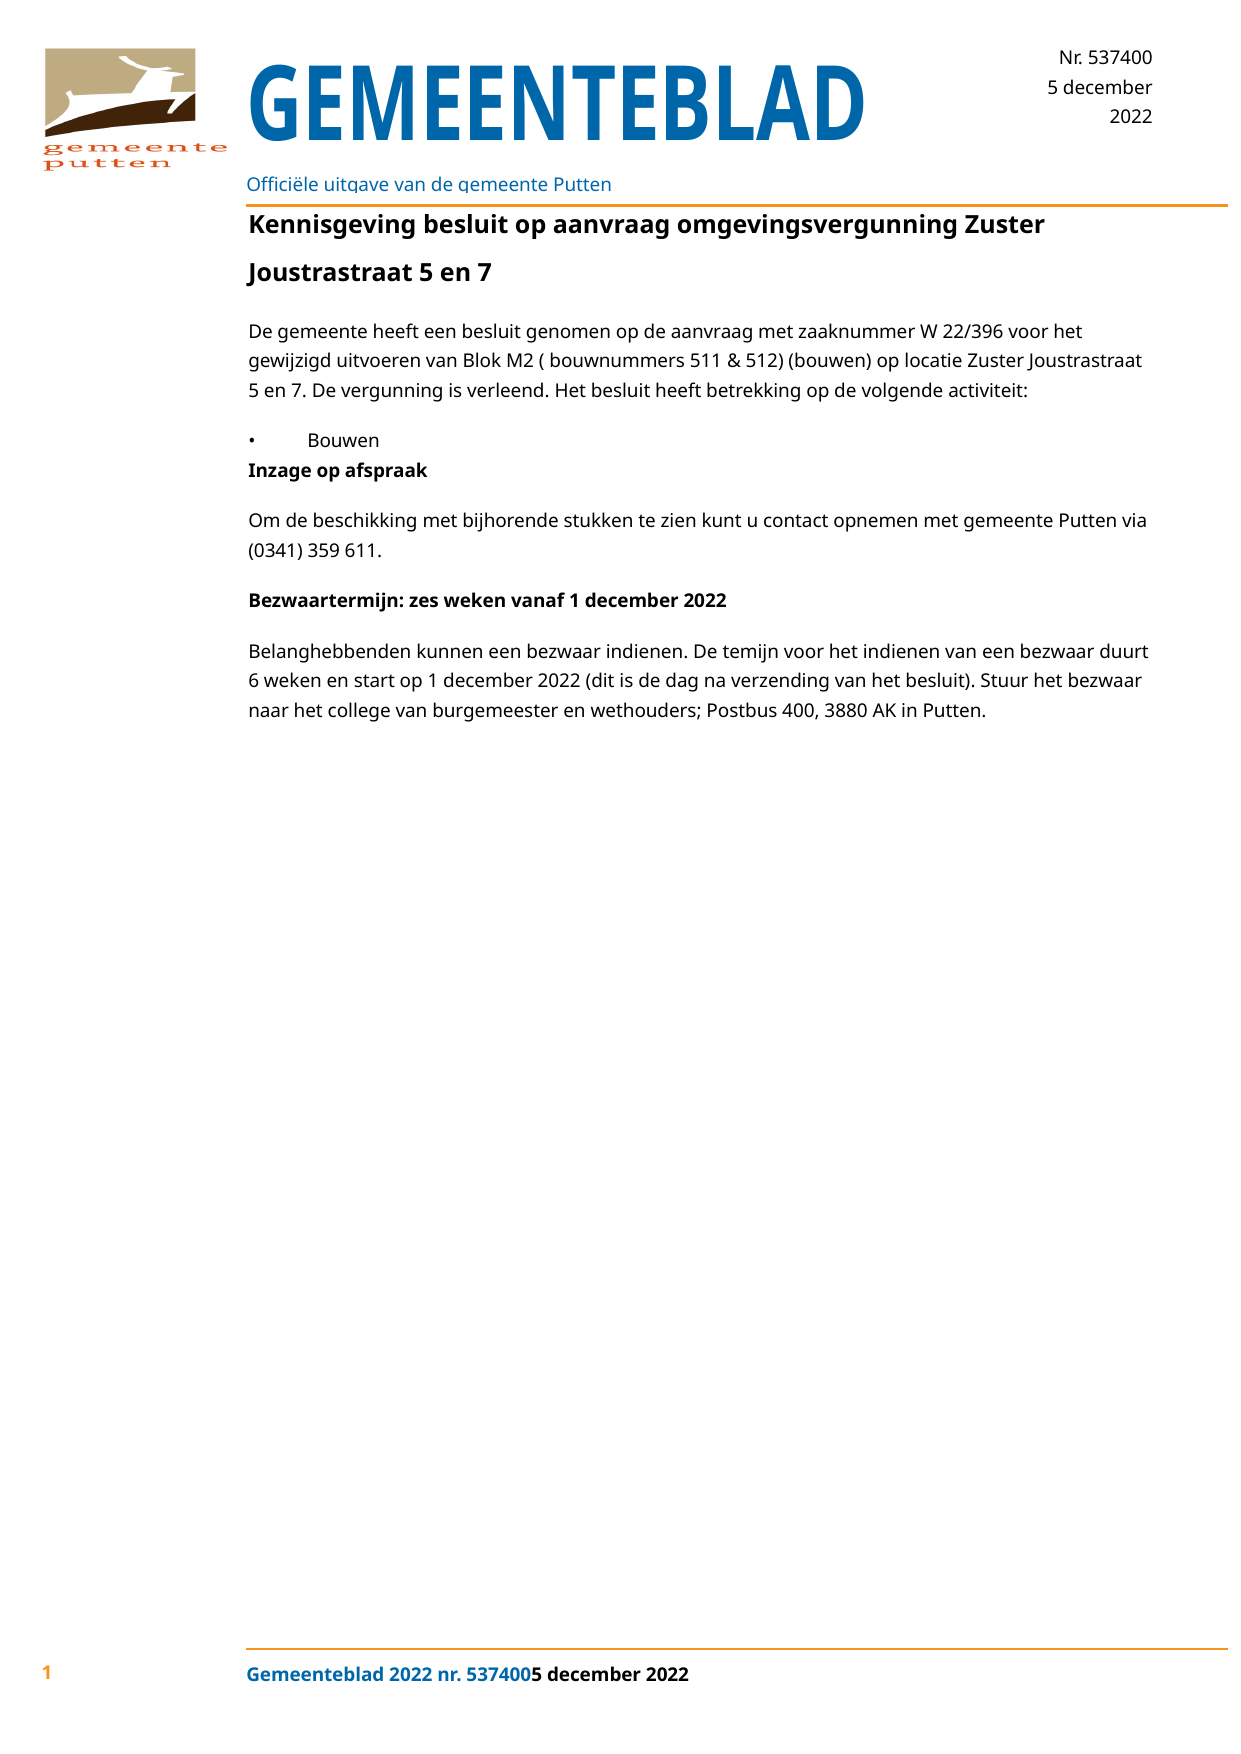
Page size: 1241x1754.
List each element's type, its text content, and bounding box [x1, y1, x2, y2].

text Bezwaartermijn: zes weken vanaf 1 december 2022 [248, 587, 1152, 613]
picture [41, 47, 231, 172]
text De gemeente heeft een besluit genomen op de aanvraag met zaaknummer W 22/396 voor het gewijzigd uitvoeren van Blok M2 ( bouwnummers 511 & 512) (bouwen) op locatie Zuster Joustrastraat 5 en 7. De vergunning is verleend. Het besluit heeft betrekking op de volgende activiteit: [248, 318, 1152, 403]
text Inzage op afspraak [248, 457, 1152, 483]
list Bouwen [248, 427, 1152, 453]
text Om de beschikking met bijhorende stukken te zien kunt u contact opnemen met gemeente Putten via (0341) 359 611. [248, 507, 1152, 563]
text Belanghebbenden kunnen een bezwaar indienen. De temijn voor het indienen van een bezwaar duurt 6 weken en start op 1 december 2022 (dit is de dag na verzending van het besluit). Stuur het bezwaar naar het college van burgemeester en wethouders; Postbus 400, 3880 AK in Putten. [248, 638, 1152, 723]
text Kennisgeving besluit op aanvraag omgevingsvergunning Zuster Joustrastraat 5 en 7 [248, 207, 1152, 288]
